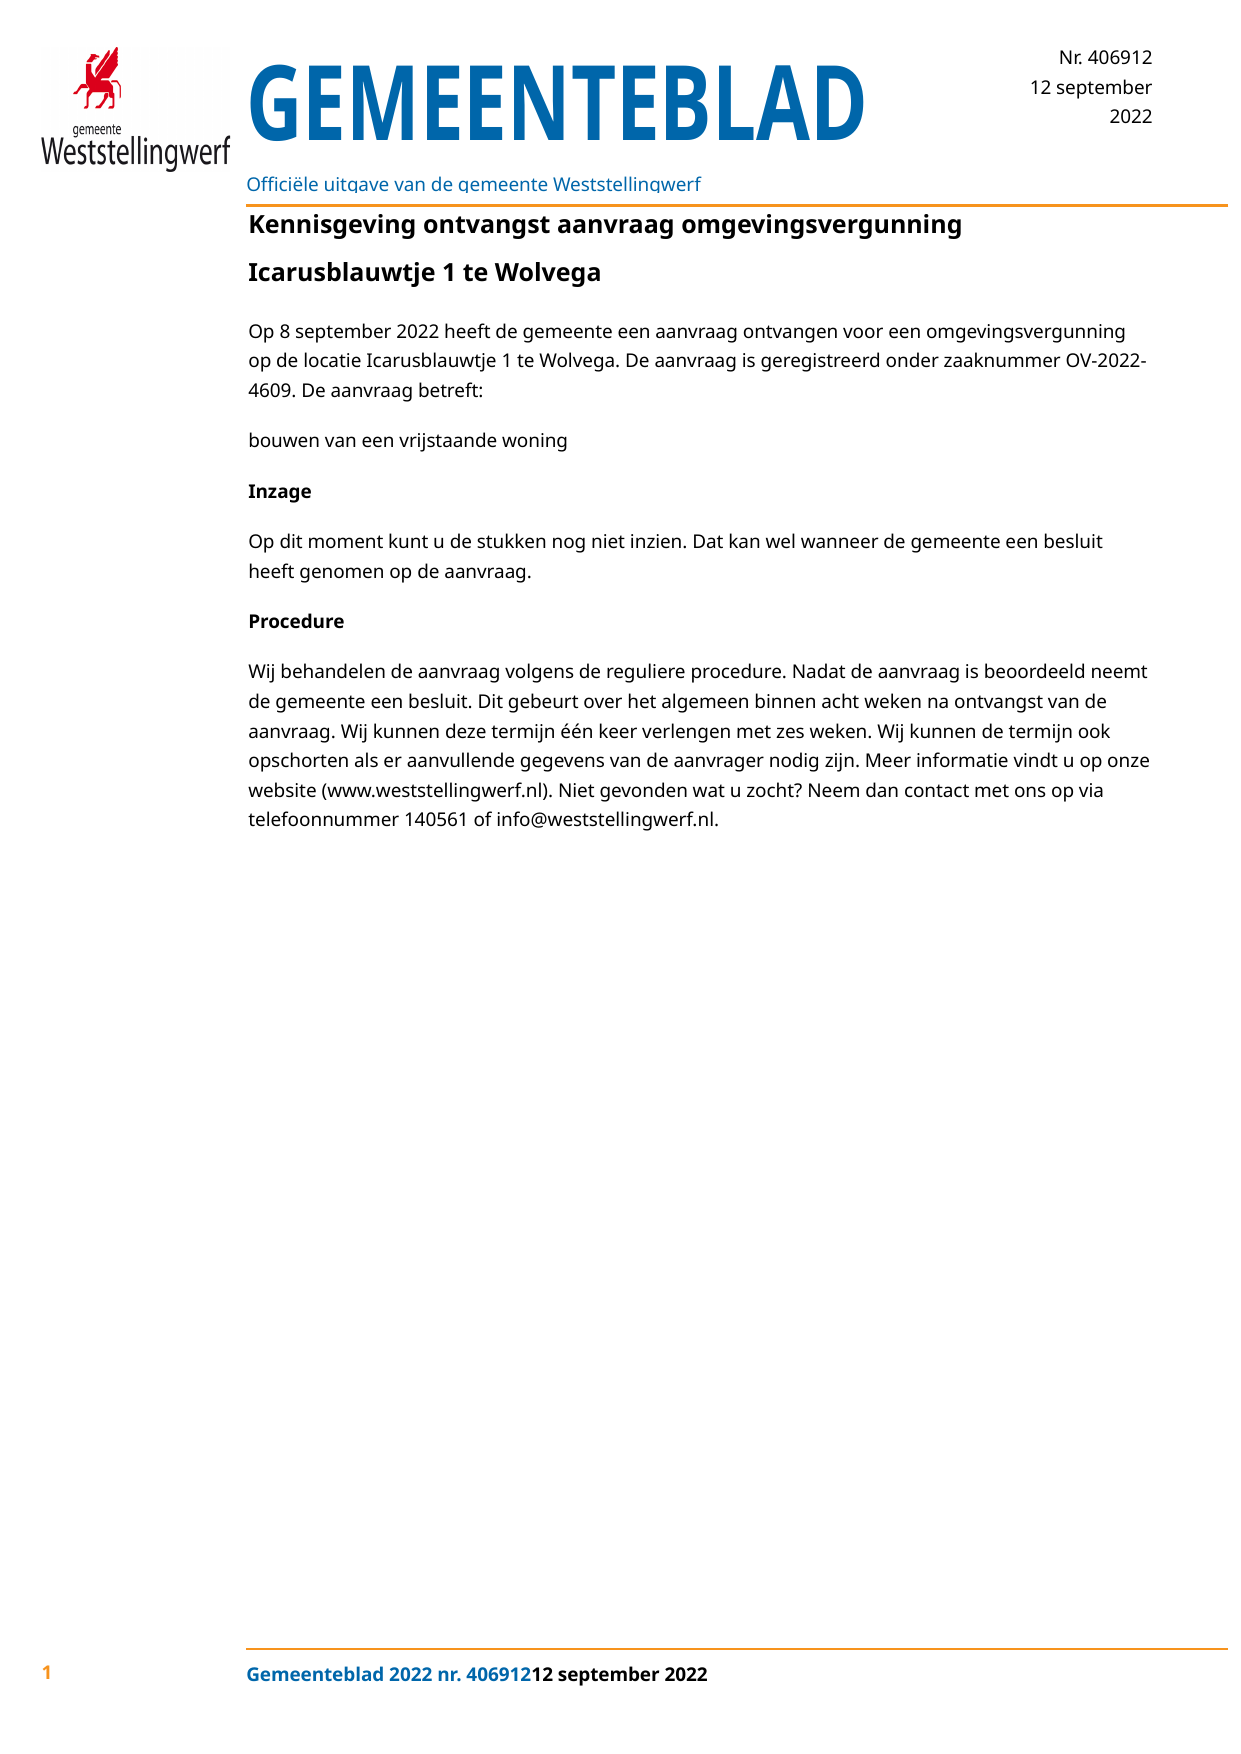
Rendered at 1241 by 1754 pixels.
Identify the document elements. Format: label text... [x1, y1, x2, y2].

text Op dit moment kunt u de stukken nog niet inzien. Dat kan wel wanneer de gemeente een besluit heeft genomen op de aanvraag. [248, 528, 1152, 584]
text Op 8 september 2022 heeft de gemeente een aanvraag ontvangen voor een omgevingsvergunning op de locatie Icarusblauwtje 1 te Wolvega. De aanvraag is geregistreerd onder zaaknummer OV-2022-4609. De aanvraag betreft: [248, 318, 1152, 403]
text Inzage [248, 478, 1152, 504]
text Procedure [248, 608, 1152, 634]
text bouwen van een vrijstaande woning [248, 427, 1152, 453]
text Kennisgeving ontvangst aanvraag omgevingsvergunning Icarusblauwtje 1 te Wolvega [248, 207, 1152, 288]
text Wij behandelen de aanvraag volgens de reguliere procedure. Nadat de aanvraag is beoordeeld neemt de gemeente een besluit. Dit gebeurt over het algemeen binnen acht weken na ontvangst van de aanvraag. Wij kunnen deze termijn één keer verlengen met zes weken. Wij kunnen de termijn ook opschorten als er aanvullende gegevens van de aanvrager nodig zijn. Meer informatie vindt u op onze website (www.weststellingwerf.nl). Niet gevonden wat u zocht? Neem dan contact met ons op via telefoonnummer 140561 of info@weststellingwerf.nl. [248, 659, 1152, 832]
picture [41, 47, 231, 172]
